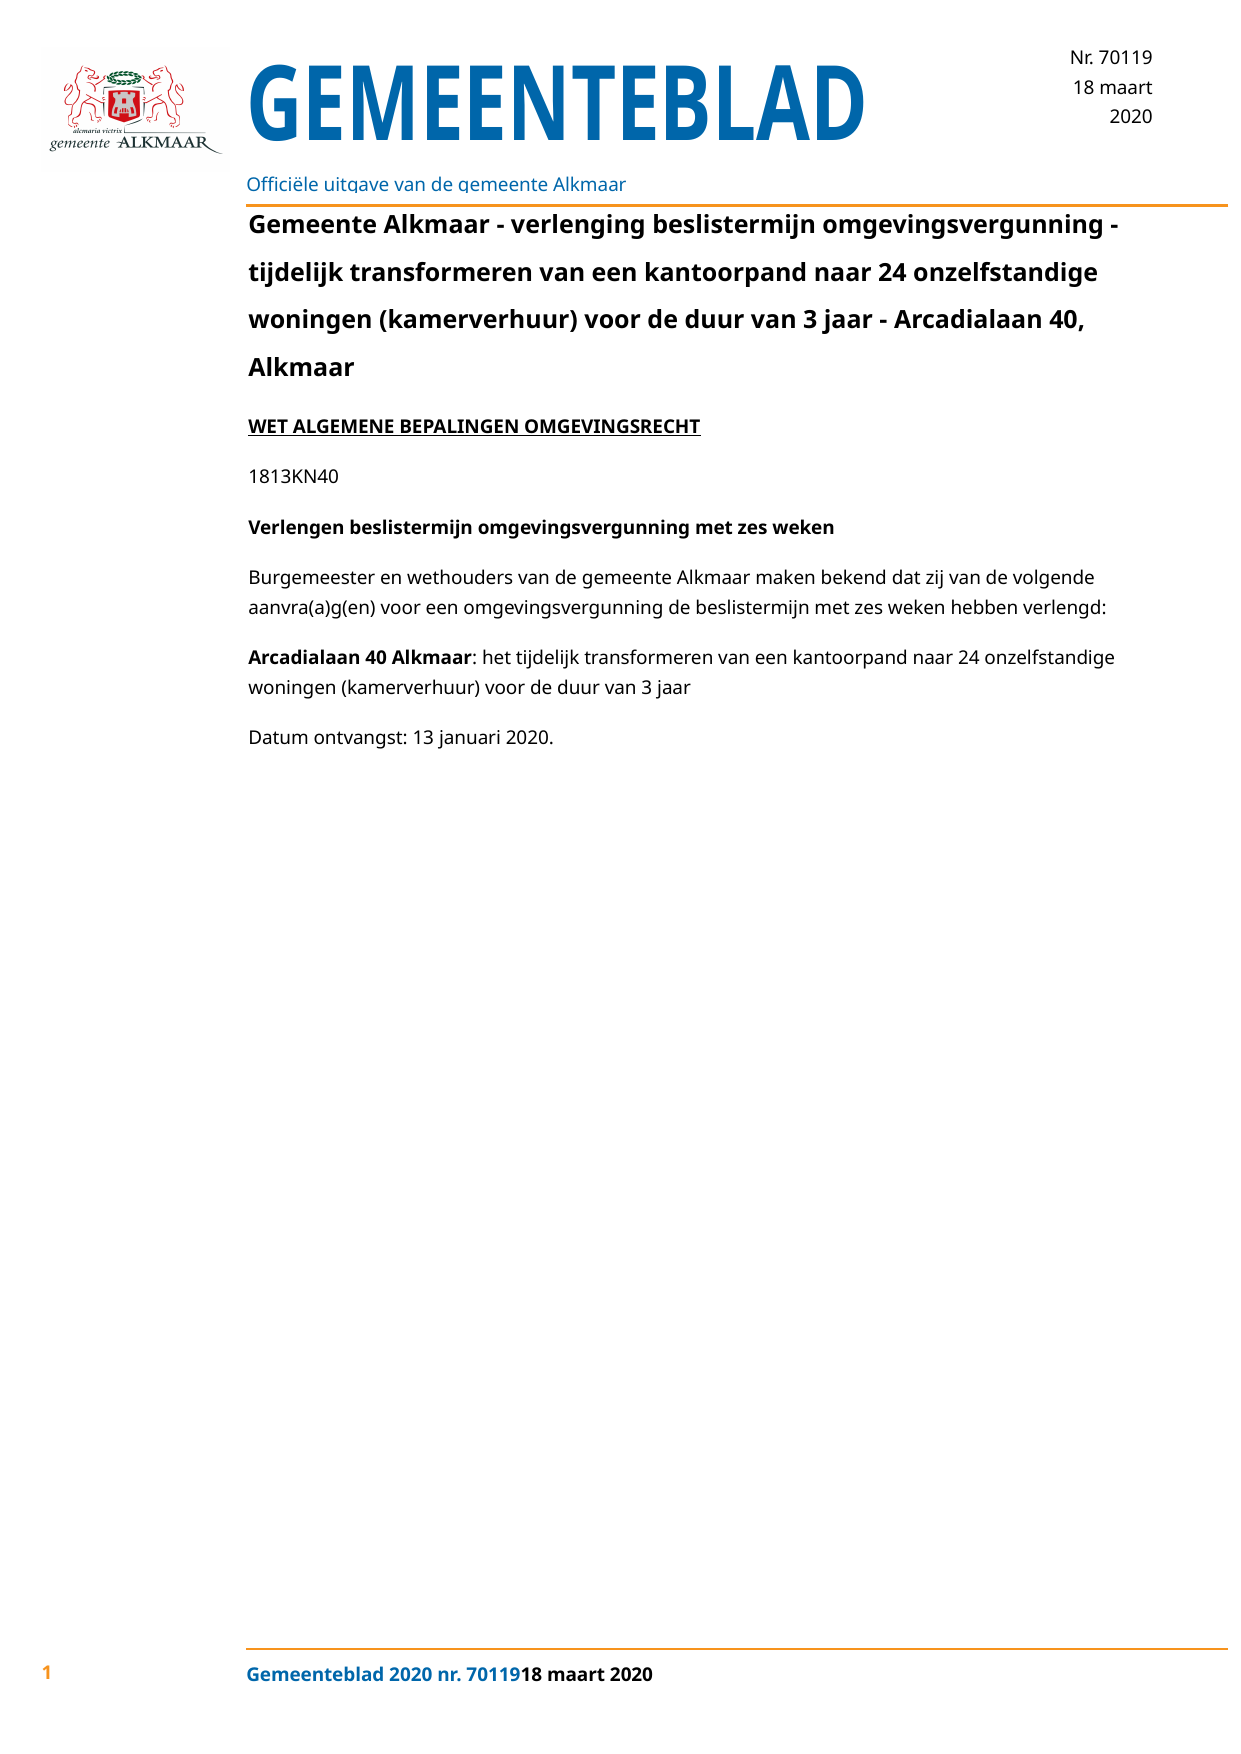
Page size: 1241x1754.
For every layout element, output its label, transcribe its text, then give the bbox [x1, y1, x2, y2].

text WET ALGEMENE BEPALINGEN OMGEVINGSRECHT [248, 413, 1152, 439]
picture [41, 47, 231, 172]
text 1813KN40 [248, 463, 1152, 489]
text Datum ontvangst: 13 januari 2020. [248, 724, 1152, 750]
text Verlengen beslistermijn omgevingsvergunning met zes weken [248, 514, 1152, 540]
text Gemeente Alkmaar - verlenging beslistermijn omgevingsvergunning - tijdelijk transformeren van een kantoorpand naar 24 onzelfstandige woningen (kamerverhuur) voor de duur van 3 jaar - Arcadialaan 40, Alkmaar [248, 207, 1152, 384]
text Burgemeester en wethouders van de gemeente Alkmaar maken bekend dat zij van de volgende aanvra(a)g(en) voor een omgevingsvergunning de beslistermijn met zes weken hebben verlengd: [248, 564, 1152, 620]
text Arcadialaan 40 Alkmaar: het tijdelijk transformeren van een kantoorpand naar 24 onzelfstandige woningen (kamerverhuur) voor de duur van 3 jaar [248, 644, 1152, 700]
